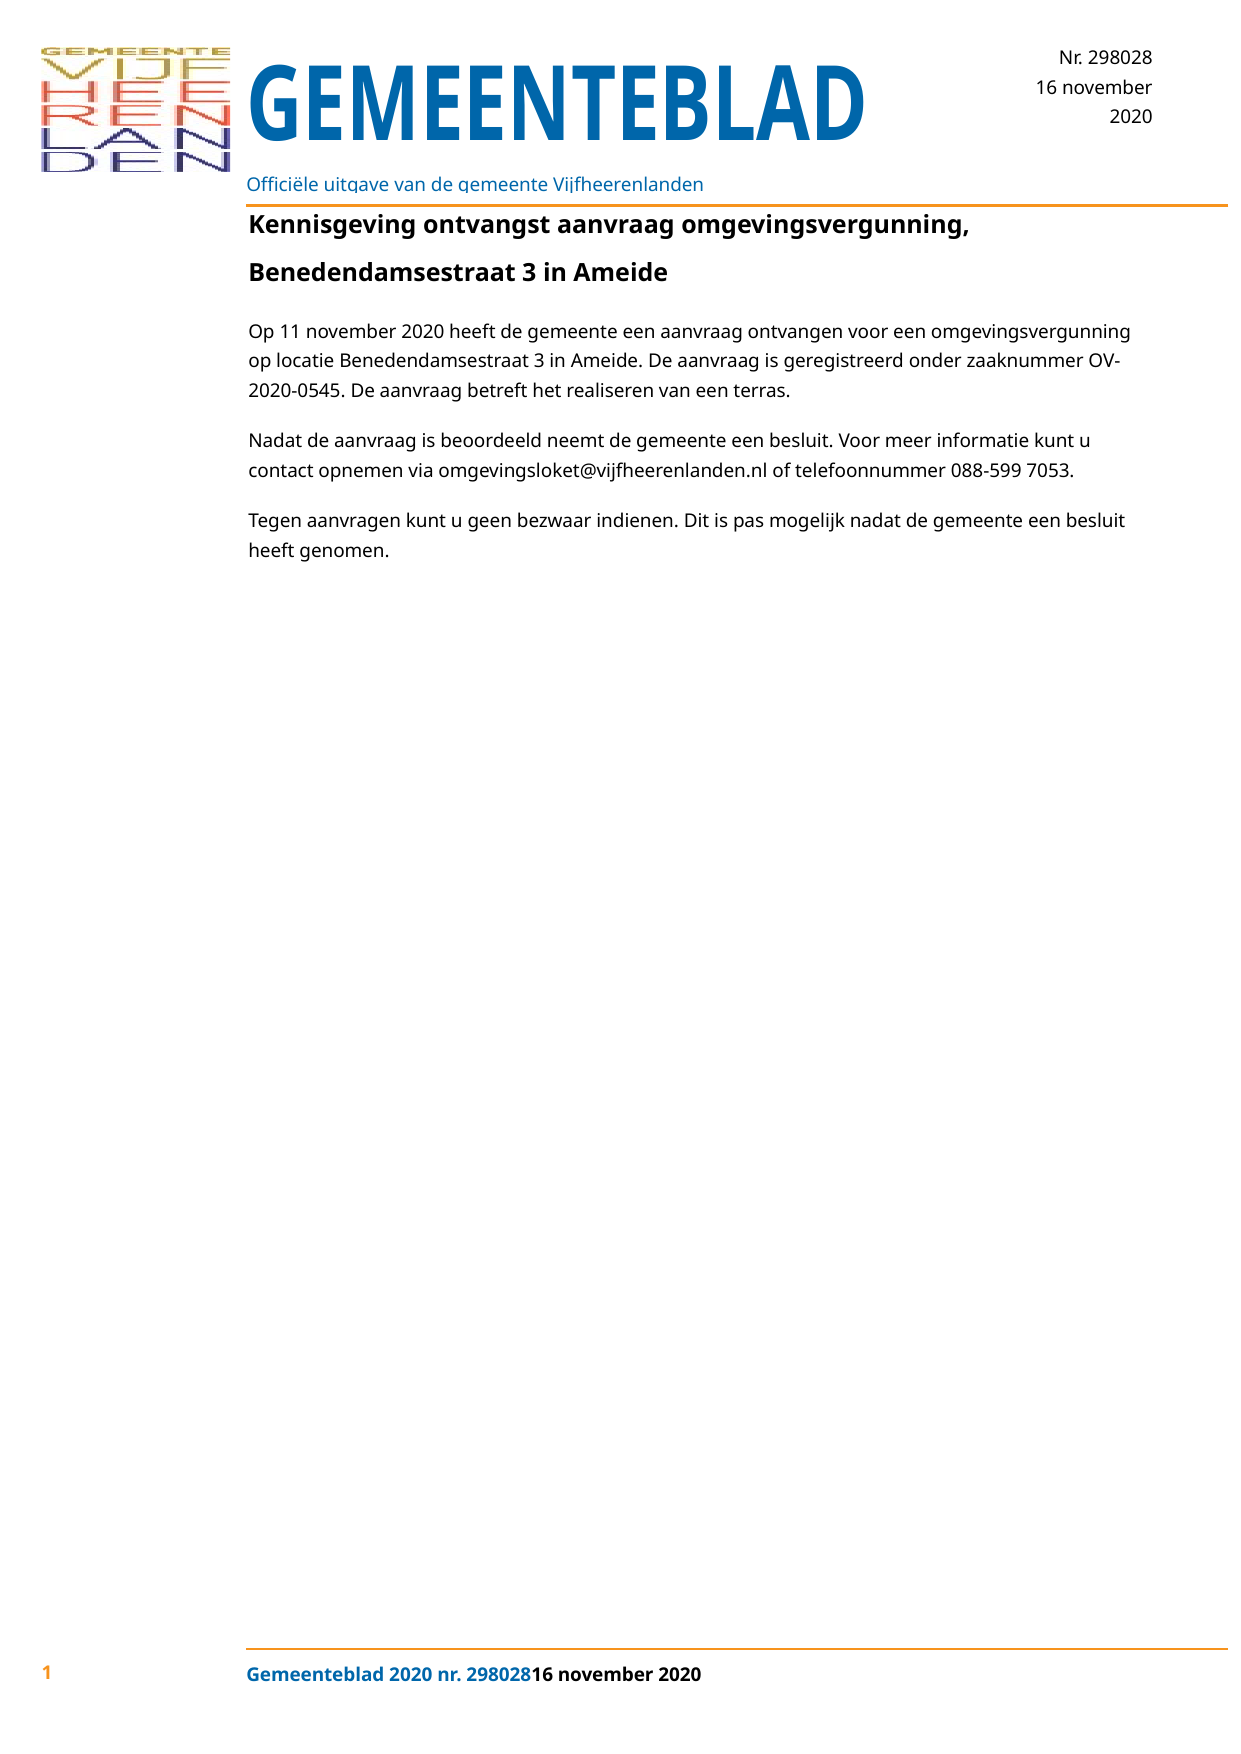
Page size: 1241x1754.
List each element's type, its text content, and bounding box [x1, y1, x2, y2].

text Op 11 november 2020 heeft de gemeente een aanvraag ontvangen voor een omgevingsvergunning op locatie Benedendamsestraat 3 in Ameide. De aanvraag is geregistreerd onder zaaknummer OV-2020-0545. De aanvraag betreft het realiseren van een terras. [248, 318, 1152, 403]
text Kennisgeving ontvangst aanvraag omgevingsvergunning, Benedendamsestraat 3 in Ameide [248, 207, 1152, 288]
text Nadat de aanvraag is beoordeeld neemt de gemeente een besluit. Voor meer informatie kunt u contact opnemen via omgevingsloket@vijfheerenlanden.nl of telefoonnummer 088-599 7053. [248, 427, 1152, 483]
text Tegen aanvragen kunt u geen bezwaar indienen. Dit is pas mogelijk nadat de gemeente een besluit heeft genomen. [248, 507, 1152, 563]
picture [41, 47, 231, 172]
